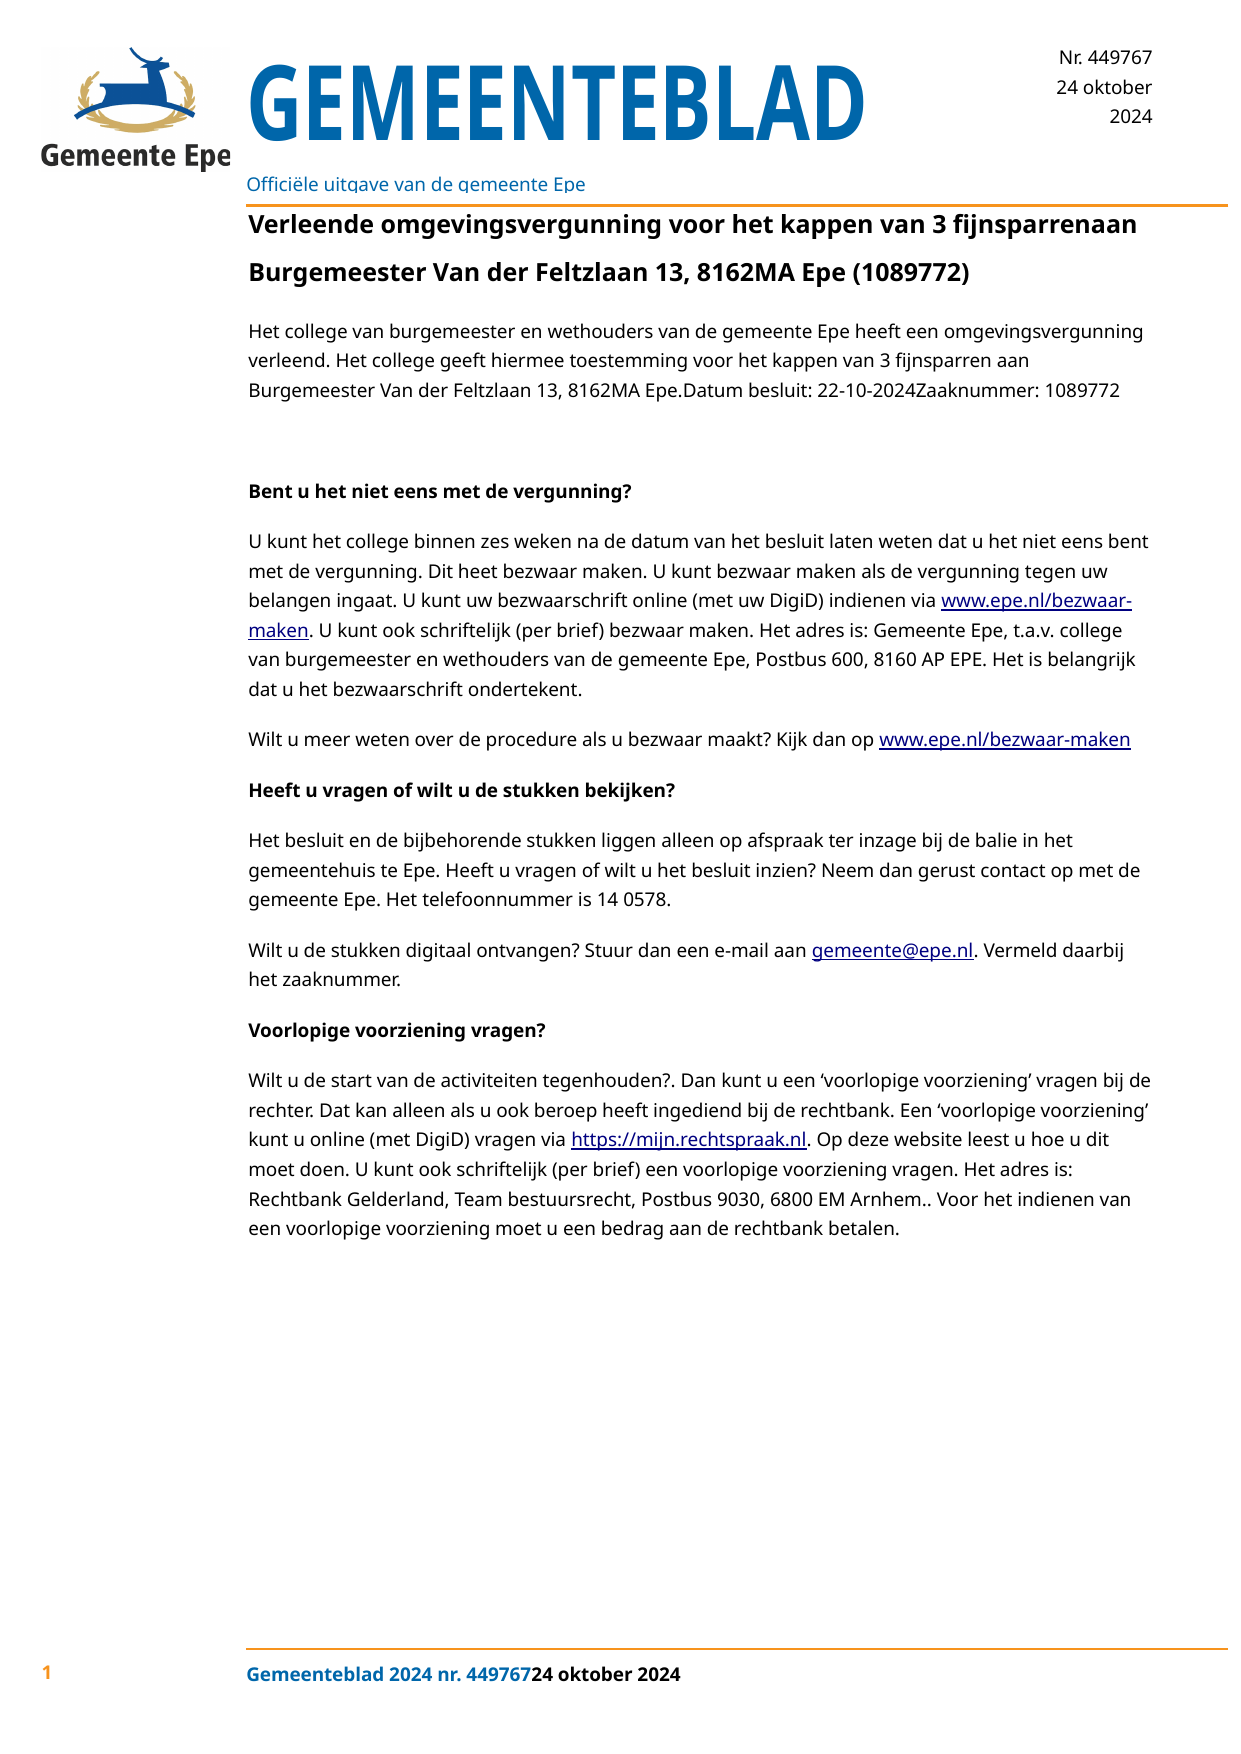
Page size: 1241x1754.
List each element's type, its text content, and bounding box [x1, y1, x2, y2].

picture [41, 47, 231, 172]
text Voorlopige voorziening vragen? [248, 1017, 1152, 1043]
text Verleende omgevingsvergunning voor het kappen van 3 fijnsparrenaan Burgemeester Van der Feltzlaan 13, 8162MA Epe (1089772) [248, 207, 1152, 288]
text Het college van burgemeester en wethouders van de gemeente Epe heeft een omgevingsvergunning verleend. Het college geeft hiermee toestemming voor het kappen van 3 fijnsparren aan Burgemeester Van der Feltzlaan 13, 8162MA Epe.Datum besluit: 22-10-2024Zaaknummer: 1089772 [248, 318, 1152, 403]
text Wilt u de stukken digitaal ontvangen? Stuur dan een e-mail aan gemeente@epe.nl. Vermeld daarbij het zaaknummer. [248, 937, 1152, 992]
text Het besluit en de bijbehorende stukken liggen alleen op afspraak ter inzage bij de balie in het gemeentehuis te Epe. Heeft u vragen of wilt u het besluit inzien? Neem dan gerust contact op met de gemeente Epe. Het telefoonnummer is 14 0578. [248, 827, 1152, 912]
text Bent u het niet eens met de vergunning? [248, 478, 1152, 504]
text Wilt u de start van de activiteiten tegenhouden?. Dan kunt u een ‘voorlopige voorziening’ vragen bij de rechter. Dat kan alleen als u ook beroep heeft ingediend bij de rechtbank. Een ‘voorlopige voorziening’ kunt u online (met DigiD) vragen via https://mijn.rechtspraak.nl. Op deze website leest u hoe u dit moet doen. U kunt ook schriftelijk (per brief) een voorlopige voorziening vragen. Het adres is: Rechtbank Gelderland, Team bestuursrecht, Postbus 9030, 6800 EM Arnhem.. Voor het indienen van een voorlopige voorziening moet u een bedrag aan de rechtbank betalen. [248, 1067, 1152, 1241]
text U kunt het college binnen zes weken na de datum van het besluit laten weten dat u het niet eens bent met de vergunning. Dit heet bezwaar maken. U kunt bezwaar maken als de vergunning tegen uw belangen ingaat. U kunt uw bezwaarschrift online (met uw DigiD) indienen via www.epe.nl/bezwaar-maken. U kunt ook schriftelijk (per brief) bezwaar maken. Het adres is: Gemeente Epe, t.a.v. college van burgemeester en wethouders van de gemeente Epe, Postbus 600, 8160 AP EPE. Het is belangrijk dat u het bezwaarschrift ondertekent. [248, 528, 1152, 702]
text Wilt u meer weten over de procedure als u bezwaar maakt? Kijk dan op www.epe.nl/bezwaar-maken [248, 727, 1152, 752]
text Heeft u vragen of wilt u de stukken bekijken? [248, 777, 1152, 803]
